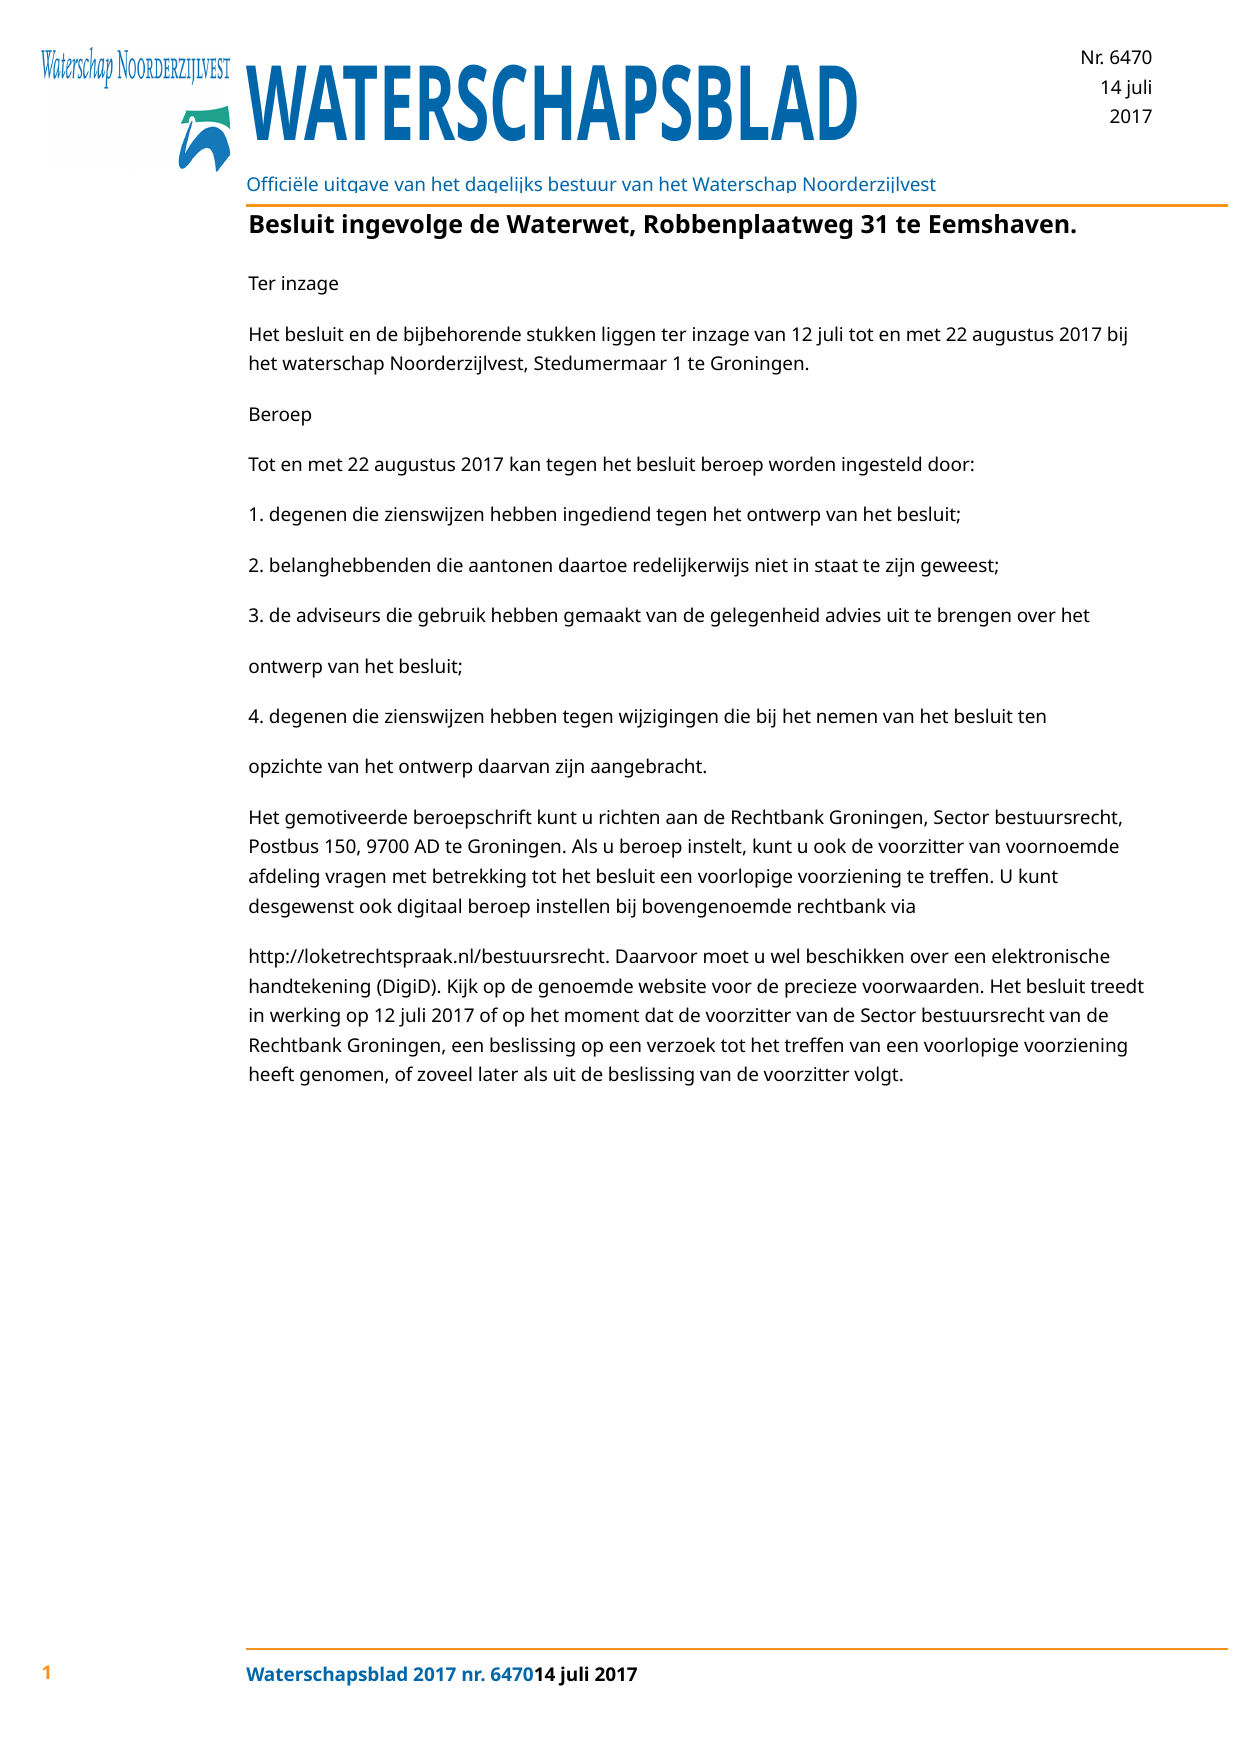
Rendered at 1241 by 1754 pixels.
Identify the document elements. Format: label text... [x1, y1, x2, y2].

text Tot en met 22 augustus 2017 kan tegen het besluit beroep worden ingesteld door: [248, 451, 1152, 477]
text Het besluit en de bijbehorende stukken liggen ter inzage van 12 juli tot en met 22 augustus 2017 bij het waterschap Noorderzijlvest, Stedumermaar 1 te Groningen. [248, 321, 1152, 376]
text 3. de adviseurs die gebruik hebben gemaakt van de gelegenheid advies uit te brengen over het [248, 602, 1152, 628]
text Ter inzage [248, 270, 1152, 296]
text 1. degenen die zienswijzen hebben ingediend tegen het ontwerp van het besluit; [248, 502, 1152, 527]
text Besluit ingevolge de Waterwet, Robbenplaatweg 31 te Eemshaven. [248, 207, 1152, 241]
text ontwerp van het besluit; [248, 653, 1152, 678]
text Beroep [248, 401, 1152, 426]
picture [41, 47, 231, 172]
text opzichte van het ontwerp daarvan zijn aangebracht. [248, 754, 1152, 779]
text 2. belanghebbenden die aantonen daartoe redelijkerwijs niet in staat te zijn geweest; [248, 552, 1152, 578]
text Het gemotiveerde beroepschrift kunt u richten aan de Rechtbank Groningen, Sector bestuursrecht, Postbus 150, 9700 AD te Groningen. Als u beroep instelt, kunt u ook de voorzitter van voornoemde afdeling vragen met betrekking tot het besluit een voorlopige voorziening te treffen. U kunt desgewenst ook digitaal beroep instellen bij bovengenoemde rechtbank via [248, 804, 1152, 918]
text http://loketrechtspraak.nl/bestuursrecht. Daarvoor moet u wel beschikken over een elektronische handtekening (DigiD). Kijk op de genoemde website voor de precieze voorwaarden. Het besluit treedt in werking op 12 juli 2017 of op het moment dat de voorzitter van de Sector bestuursrecht van de Rechtbank Groningen, een beslissing op een verzoek tot het treffen van een voorlopige voorziening heeft genomen, of zoveel later als uit de beslissing van de voorzitter volgt. [248, 943, 1152, 1087]
text 4. degenen die zienswijzen hebben tegen wijzigingen die bij het nemen van het besluit ten [248, 703, 1152, 729]
